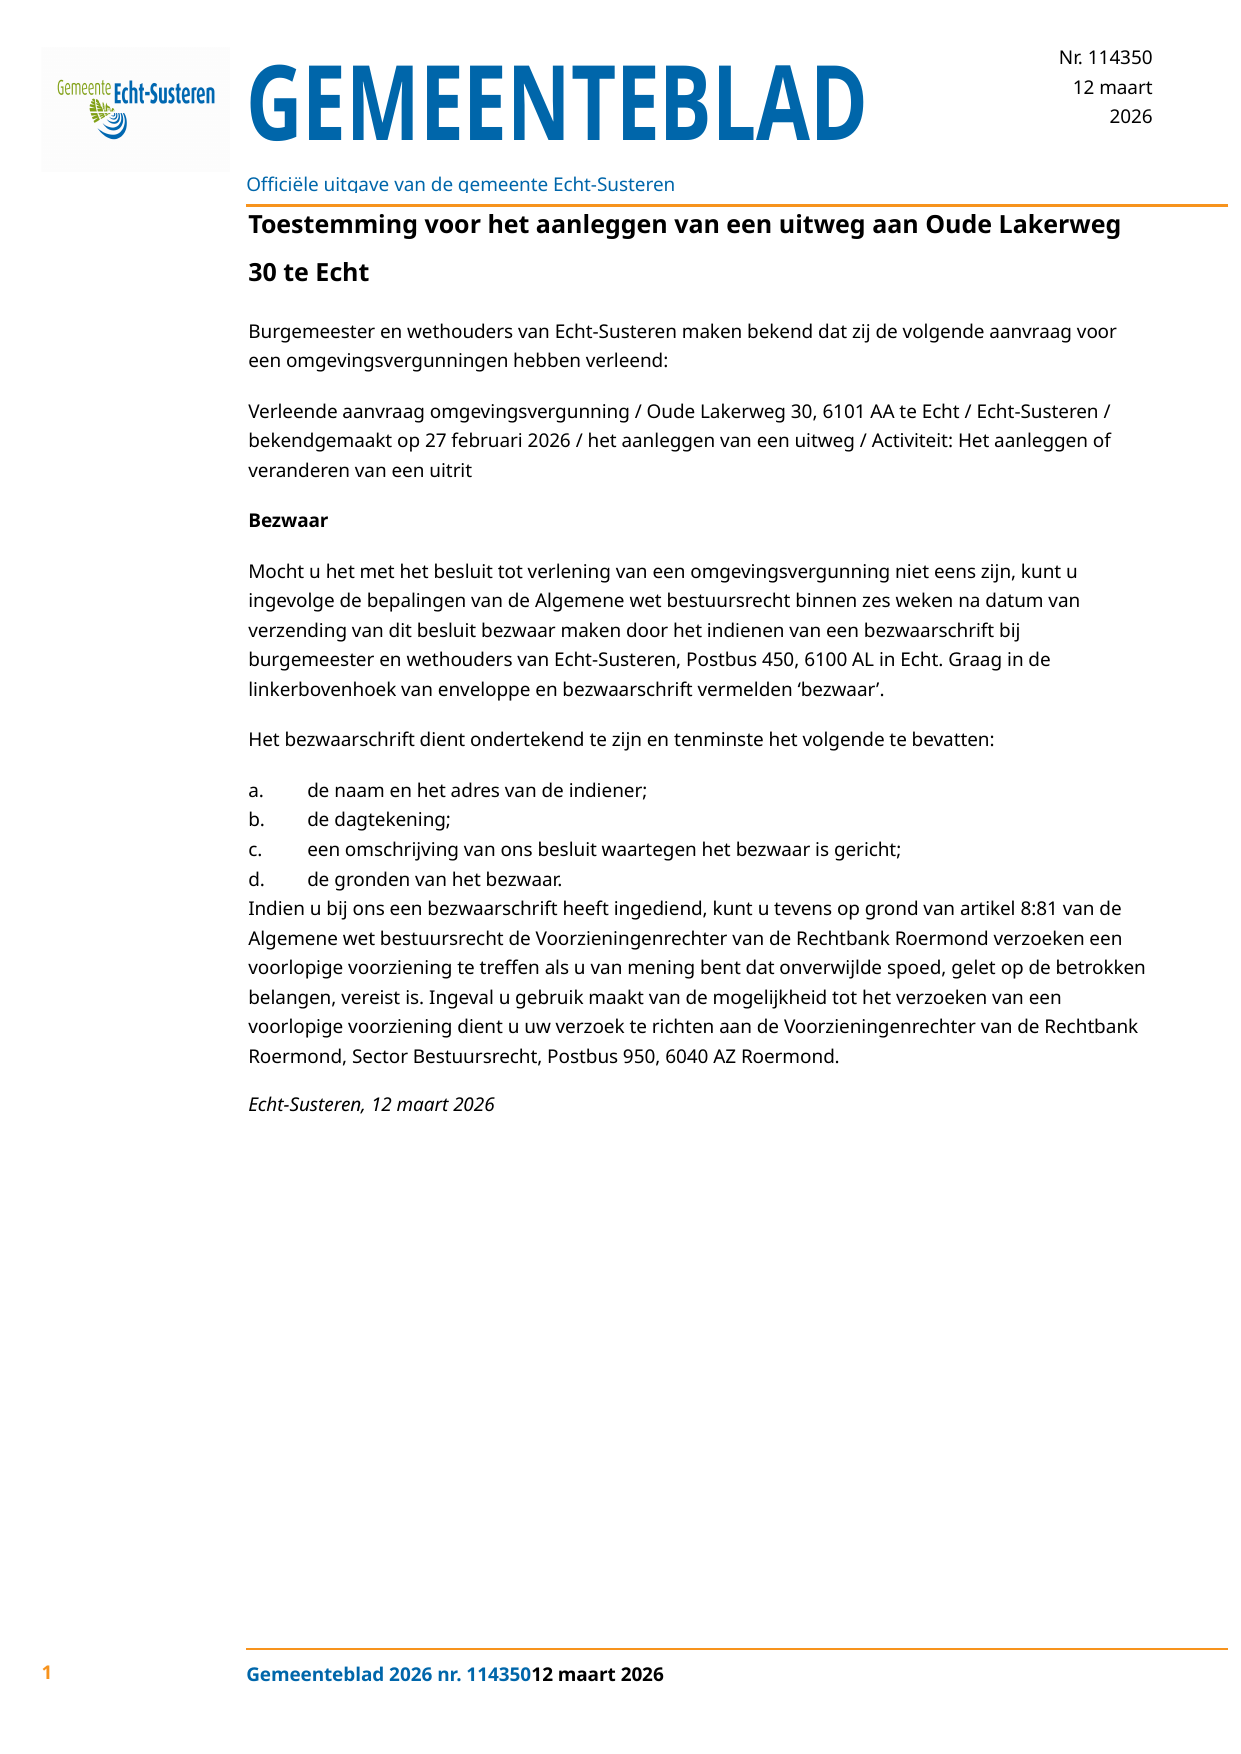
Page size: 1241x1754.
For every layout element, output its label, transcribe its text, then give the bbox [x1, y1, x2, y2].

list de gronden van het bezwaar. [248, 866, 1152, 892]
text Het bezwaarschrift dient ondertekend te zijn en tenminste het volgende te bevatten: [248, 727, 1152, 752]
list de naam en het adres van de indiener; [248, 777, 1152, 803]
text Burgemeester en wethouders van Echt-Susteren maken bekend dat zij de volgende aanvraag voor een omgevingsvergunningen hebben verleend: [248, 318, 1152, 373]
text Mocht u het met het besluit tot verlening van een omgevingsvergunning niet eens zijn, kunt u ingevolge de bepalingen van de Algemene wet bestuursrecht binnen zes weken na datum van verzending van dit besluit bezwaar maken door het indienen van een bezwaarschrift bij burgemeester en wethouders van Echt-Susteren, Postbus 450, 6100 AL in Echt. Graag in de linkerbovenhoek van enveloppe en bezwaarschrift vermelden ‘bezwaar’. [248, 558, 1152, 702]
picture [41, 47, 231, 172]
text Verleende aanvraag omgevingsvergunning / Oude Lakerweg 30, 6101 AA te Echt / Echt-Susteren / bekendgemaakt op 27 februari 2026 / het aanleggen van een uitweg / Activiteit: Het aanleggen of veranderen van een uitrit [248, 398, 1152, 483]
text Toestemming voor het aanleggen van een uitweg aan Oude Lakerweg 30 te Echt [248, 207, 1152, 288]
list de dagtekening; [248, 807, 1152, 832]
list een omschrijving van ons besluit waartegen het bezwaar is gericht; [248, 836, 1152, 862]
text Echt-Susteren, 12 maart 2026 [248, 1091, 1152, 1117]
text Bezwaar [248, 507, 1152, 533]
text Indien u bij ons een bezwaarschrift heeft ingediend, kunt u tevens op grond van artikel 8:81 van de Algemene wet bestuursrecht de Voorzieningenrechter van de Rechtbank Roermond verzoeken een voorlopige voorziening te treffen als u van mening bent dat onverwijlde spoed, gelet op de betrokken belangen, vereist is. Ingeval u gebruik maakt van de mogelijkheid tot het verzoeken van een voorlopige voorziening dient u uw verzoek te richten aan de Voorzieningenrechter van de Rechtbank Roermond, Sector Bestuursrecht, Postbus 950, 6040 AZ Roermond. [248, 895, 1152, 1069]
